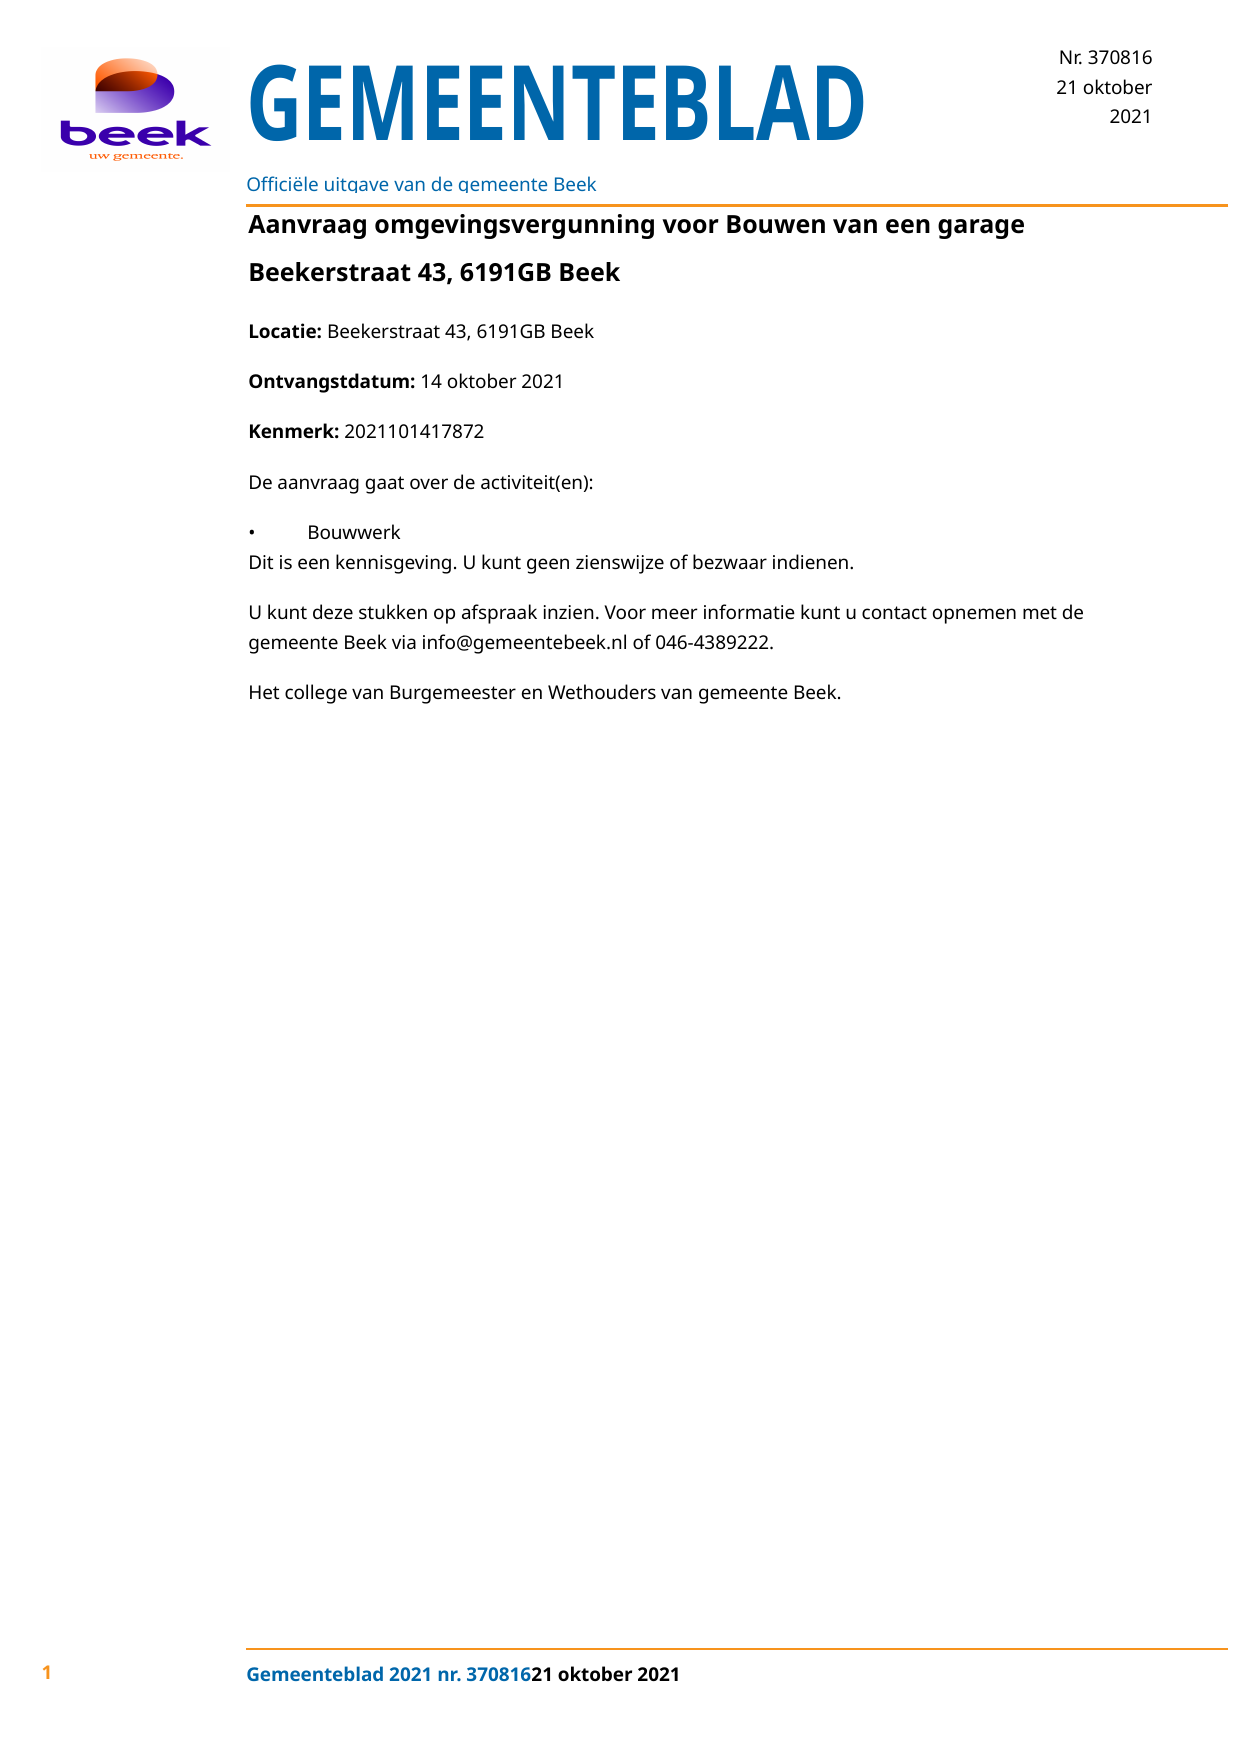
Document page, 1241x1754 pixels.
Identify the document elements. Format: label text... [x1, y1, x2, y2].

text Aanvraag omgevingsvergunning voor Bouwen van een garage Beekerstraat 43, 6191GB Beek [248, 207, 1152, 288]
list Bouwwerk [248, 519, 1152, 545]
text De aanvraag gaat over de activiteit(en): [248, 469, 1152, 495]
text Locatie: Beekerstraat 43, 6191GB Beek [248, 318, 1152, 344]
text U kunt deze stukken op afspraak inzien. Voor meer informatie kunt u contact opnemen met de gemeente Beek via info@gemeentebeek.nl of 046-4389222. [248, 599, 1152, 655]
text Kenmerk: 2021101417872 [248, 419, 1152, 444]
picture [41, 47, 231, 172]
text Het college van Burgemeester en Wethouders van gemeente Beek. [248, 679, 1152, 705]
text Ontvangstdatum: 14 oktober 2021 [248, 368, 1152, 394]
text Dit is een kennisgeving. U kunt geen zienswijze of bezwaar indienen. [248, 549, 1152, 575]
